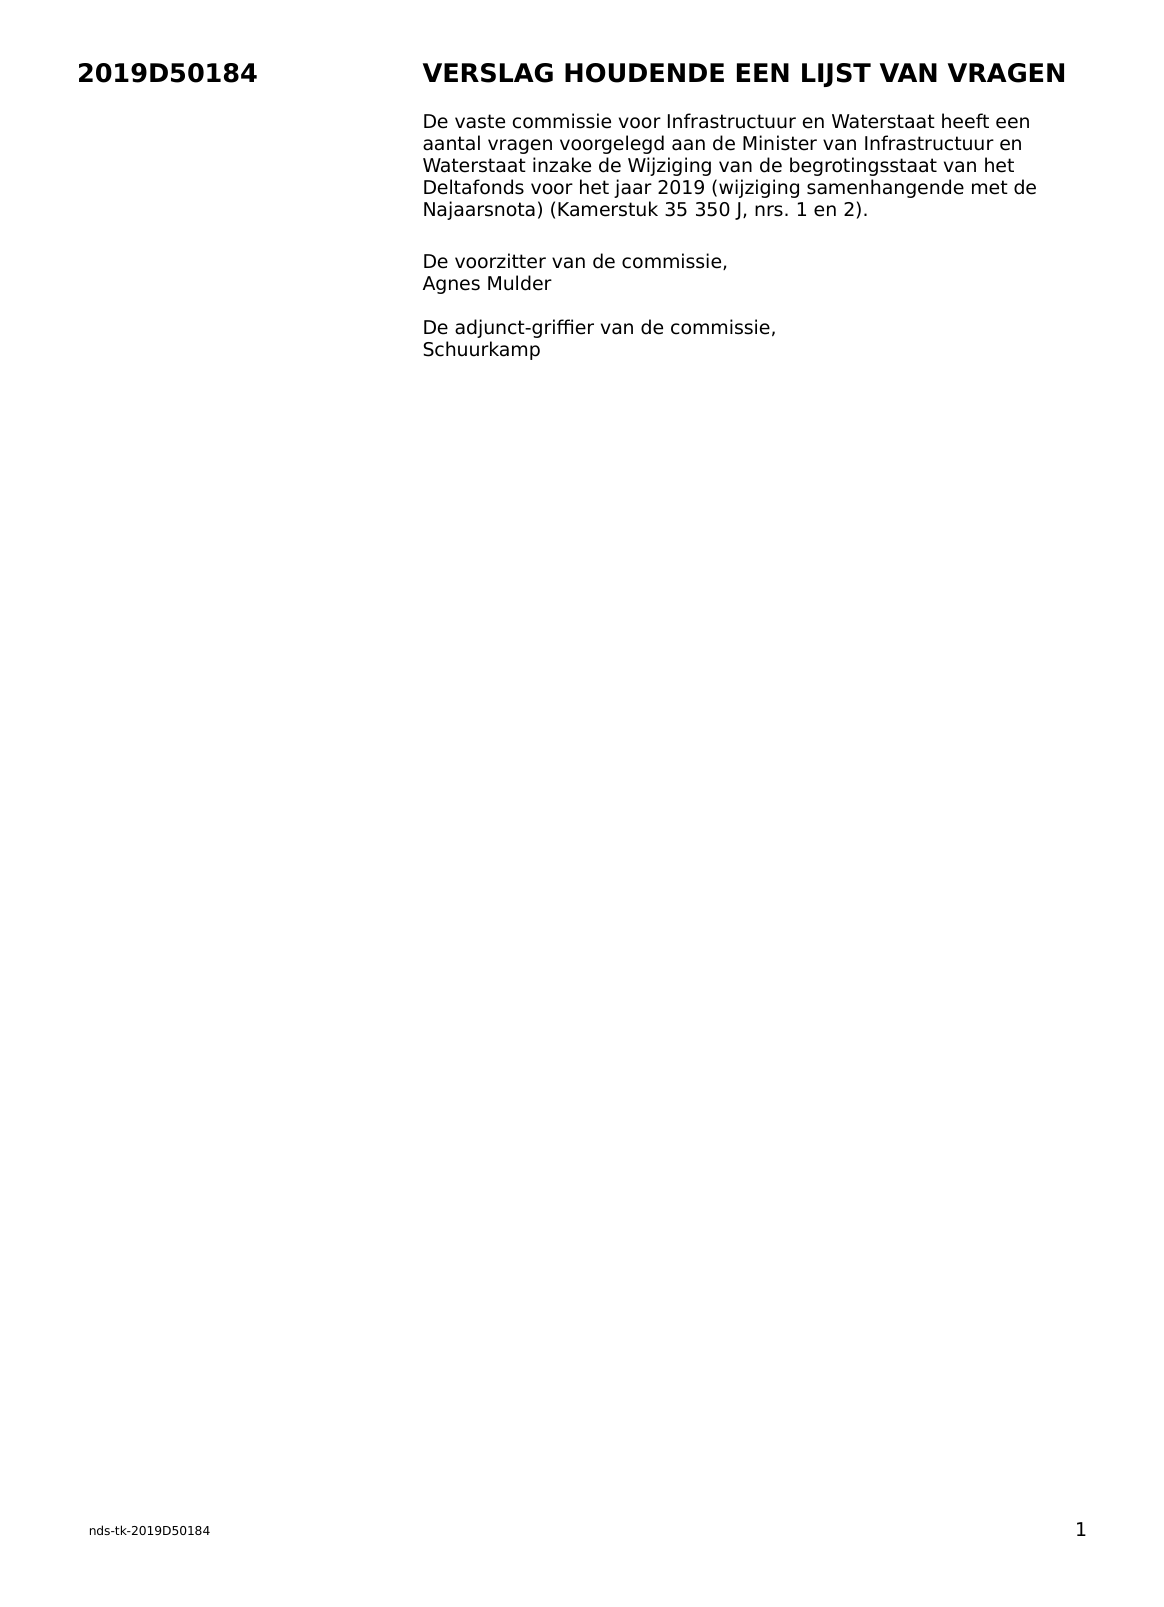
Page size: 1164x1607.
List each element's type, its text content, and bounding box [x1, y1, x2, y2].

text 2019D50184 VERSLAG HOUDENDE EEN LIJST VAN VRAGEN [77, 59, 1087, 89]
text De adjunct-griffier van de commissie, Schuurkamp [422, 317, 1087, 361]
text nds-tk-2019D50184 [88, 1524, 323, 1538]
text De vaste commissie voor Infrastructuur en Waterstaat heeft een aantal vragen voorgelegd aan de Minister van Infrastructuur en Waterstaat inzake de Wijziging van de begrotingsstaat van het Deltafonds voor het jaar 2019 (wijziging samenhangende met de Najaarsnota) (Kamerstuk 35 350 J, nrs. 1 en 2). [422, 111, 1087, 221]
text De voorzitter van de commissie, Agnes Mulder [422, 251, 1087, 295]
